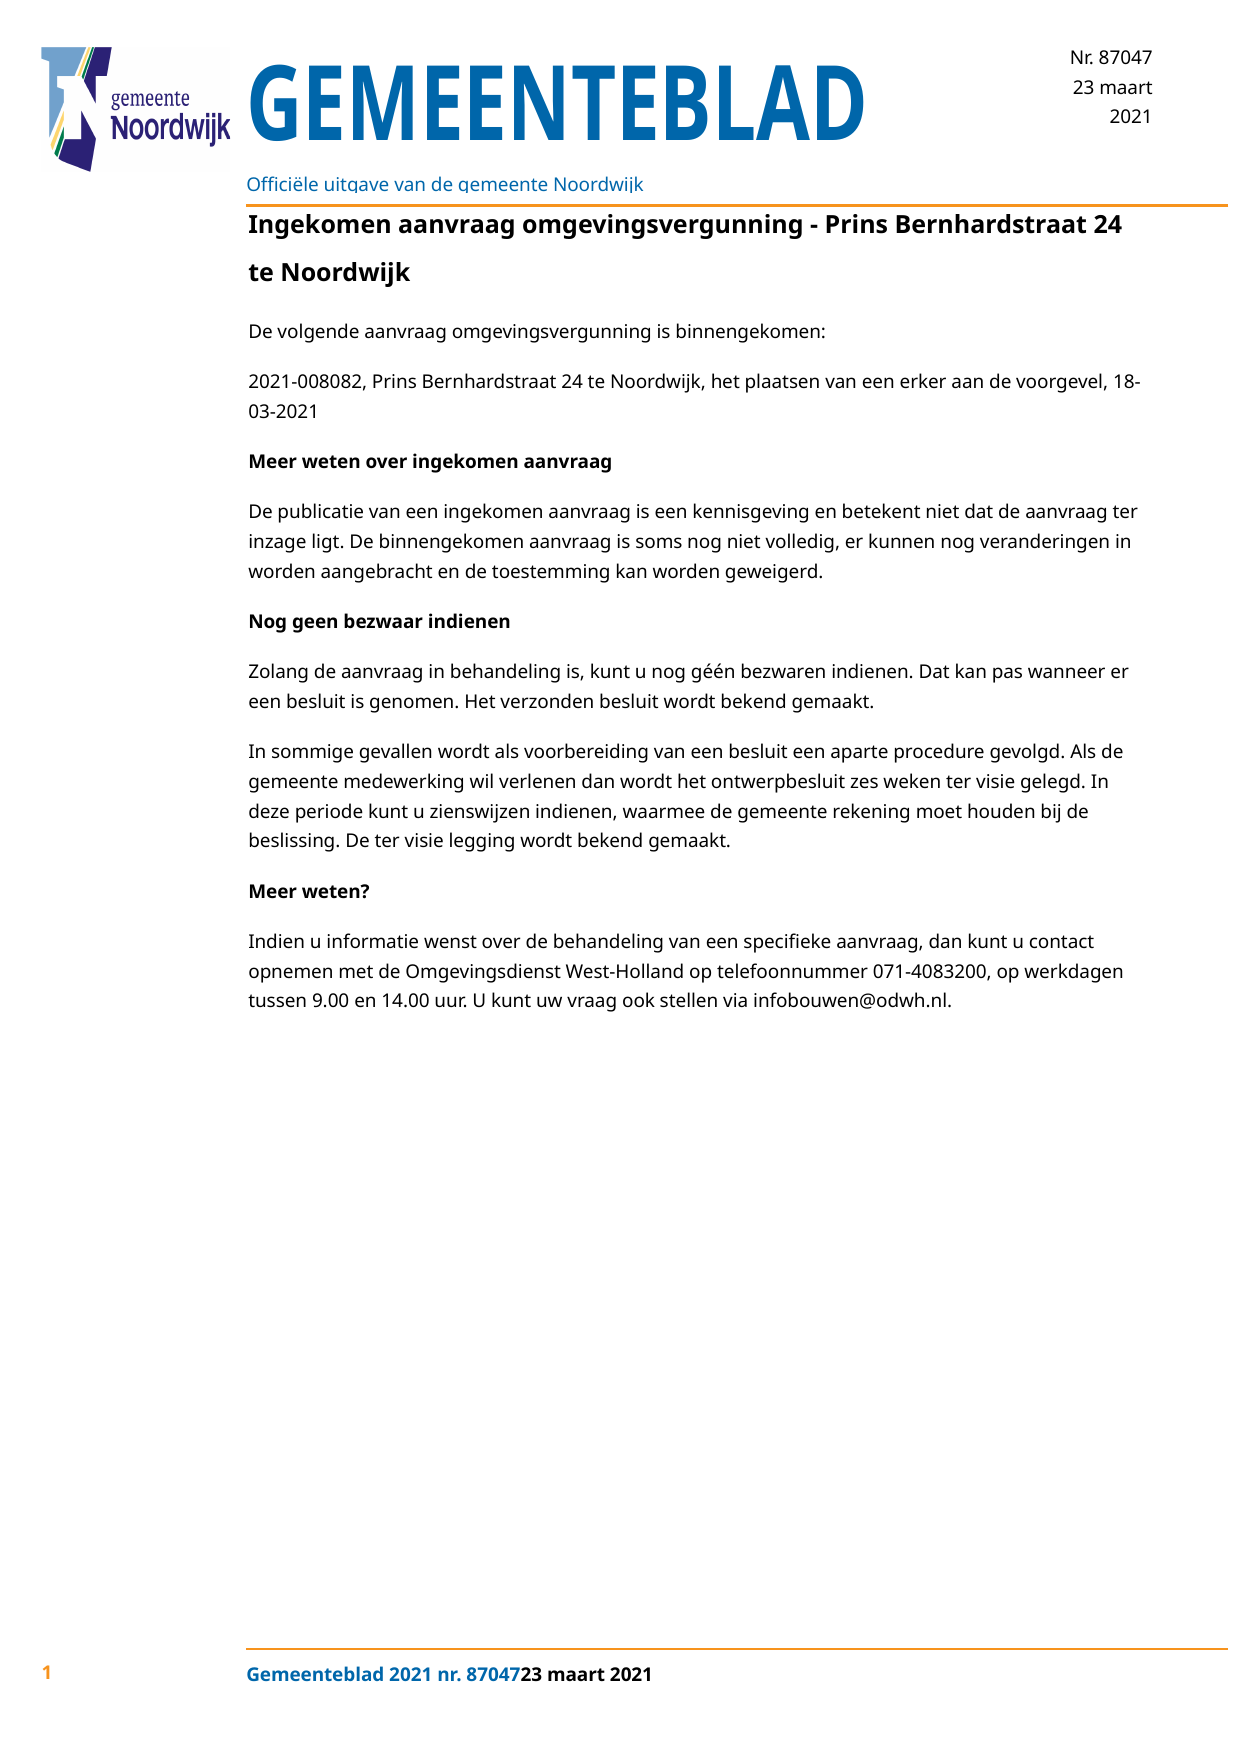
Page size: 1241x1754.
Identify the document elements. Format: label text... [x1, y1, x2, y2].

text Meer weten over ingekomen aanvraag [248, 448, 1152, 474]
text Zolang de aanvraag in behandeling is, kunt u nog géén bezwaren indienen. Dat kan pas wanneer er een besluit is genomen. Het verzonden besluit wordt bekend gemaakt. [248, 659, 1152, 714]
picture [41, 47, 231, 172]
text Indien u informatie wenst over de behandeling van een specifieke aanvraag, dan kunt u contact opnemen met de Omgevingsdienst West-Holland op telefoonnummer 071-4083200, op werkdagen tussen 9.00 en 14.00 uur. U kunt uw vraag ook stellen via infobouwen@odwh.nl. [248, 928, 1152, 1013]
text Ingekomen aanvraag omgevingsvergunning - Prins Bernhardstraat 24 te Noordwijk [248, 207, 1152, 288]
text Meer weten? [248, 878, 1152, 904]
text Nog geen bezwaar indienen [248, 608, 1152, 634]
text De publicatie van een ingekomen aanvraag is een kennisgeving en betekent niet dat de aanvraag ter inzage ligt. De binnengekomen aanvraag is soms nog niet volledig, er kunnen nog veranderingen in worden aangebracht en de toestemming kan worden geweigerd. [248, 499, 1152, 584]
text De volgende aanvraag omgevingsvergunning is binnengekomen: [248, 318, 1152, 344]
text 2021-008082, Prins Bernhardstraat 24 te Noordwijk, het plaatsen van een erker aan de voorgevel, 18-03-2021 [248, 368, 1152, 424]
text In sommige gevallen wordt als voorbereiding van een besluit een aparte procedure gevolgd. Als de gemeente medewerking wil verlenen dan wordt het ontwerpbesluit zes weken ter visie gelegd. In deze periode kunt u zienswijzen indienen, waarmee de gemeente rekening moet houden bij de beslissing. De ter visie legging wordt bekend gemaakt. [248, 739, 1152, 853]
